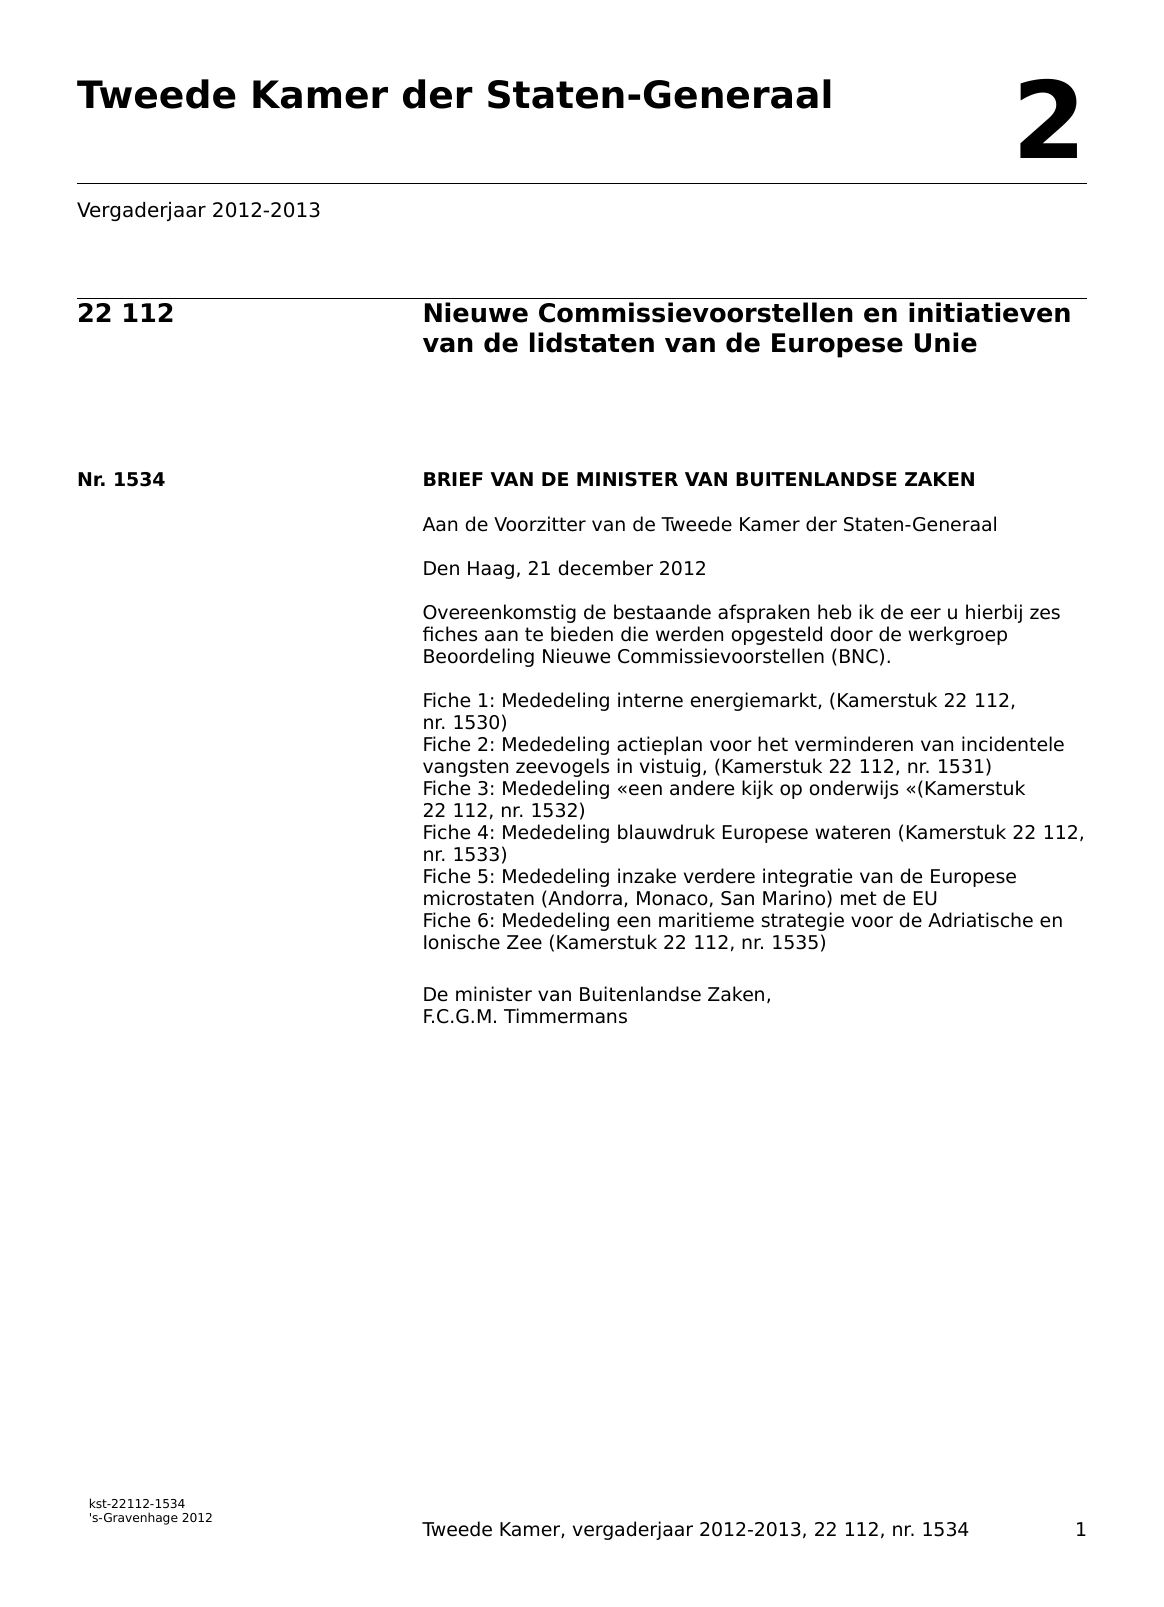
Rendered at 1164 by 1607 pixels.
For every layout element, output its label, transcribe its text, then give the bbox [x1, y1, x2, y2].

subtitle Nr. 1534 BRIEF VAN DE MINISTER VAN BUITENLANDSE ZAKEN [77, 469, 1087, 491]
text Fiche 6: Mededeling een maritieme strategie voor de Adriatische en Ionische Zee (Kamerstuk 22 112, nr. 1535) [422, 910, 1087, 954]
text Fiche 3: Mededeling «een andere kijk op onderwijs «(Kamerstuk 22 112, nr. 1532) [422, 778, 1087, 822]
text De minister van Buitenlandse Zaken, F.C.G.M. Timmermans [422, 984, 1087, 1028]
table_header Tweede Kamer der Staten-Generaal [77, 59, 886, 183]
text Fiche 5: Mededeling inzake verdere integratie van de Europese microstaten (Andorra, Monaco, San Marino) met de EU [422, 866, 1087, 910]
text Den Haag, 21 december 2012 [422, 558, 1087, 580]
text Aan de Voorzitter van de Tweede Kamer der Staten-Generaal [422, 513, 1087, 536]
text 's-Gravenhage 2012 [88, 1511, 323, 1525]
text Fiche 1: Mededeling interne energiemarkt, (Kamerstuk 22 112, nr. 1530) [422, 690, 1087, 734]
text Overeenkomstig de bestaande afspraken heb ik de eer u hierbij zes fiches aan te bieden die werden opgesteld door de werkgroep Beoordeling Nieuwe Commissievoorstellen (BNC). [422, 602, 1087, 668]
text Fiche 4: Mededeling blauwdruk Europese wateren (Kamerstuk 22 112, nr. 1533) [422, 822, 1087, 866]
table_cell Vergaderjaar 2012-2013 [77, 184, 1087, 298]
subtitle 22 112 Nieuwe Commissievoorstellen en initiatieven van de lidstaten van de Europese Unie [77, 299, 1087, 358]
text kst-22112-1534 [88, 1497, 323, 1511]
table_header 2 [886, 59, 1087, 183]
text Fiche 2: Mededeling actieplan voor het verminderen van incidentele vangsten zeevogels in vistuig, (Kamerstuk 22 112, nr. 1531) [422, 734, 1087, 778]
